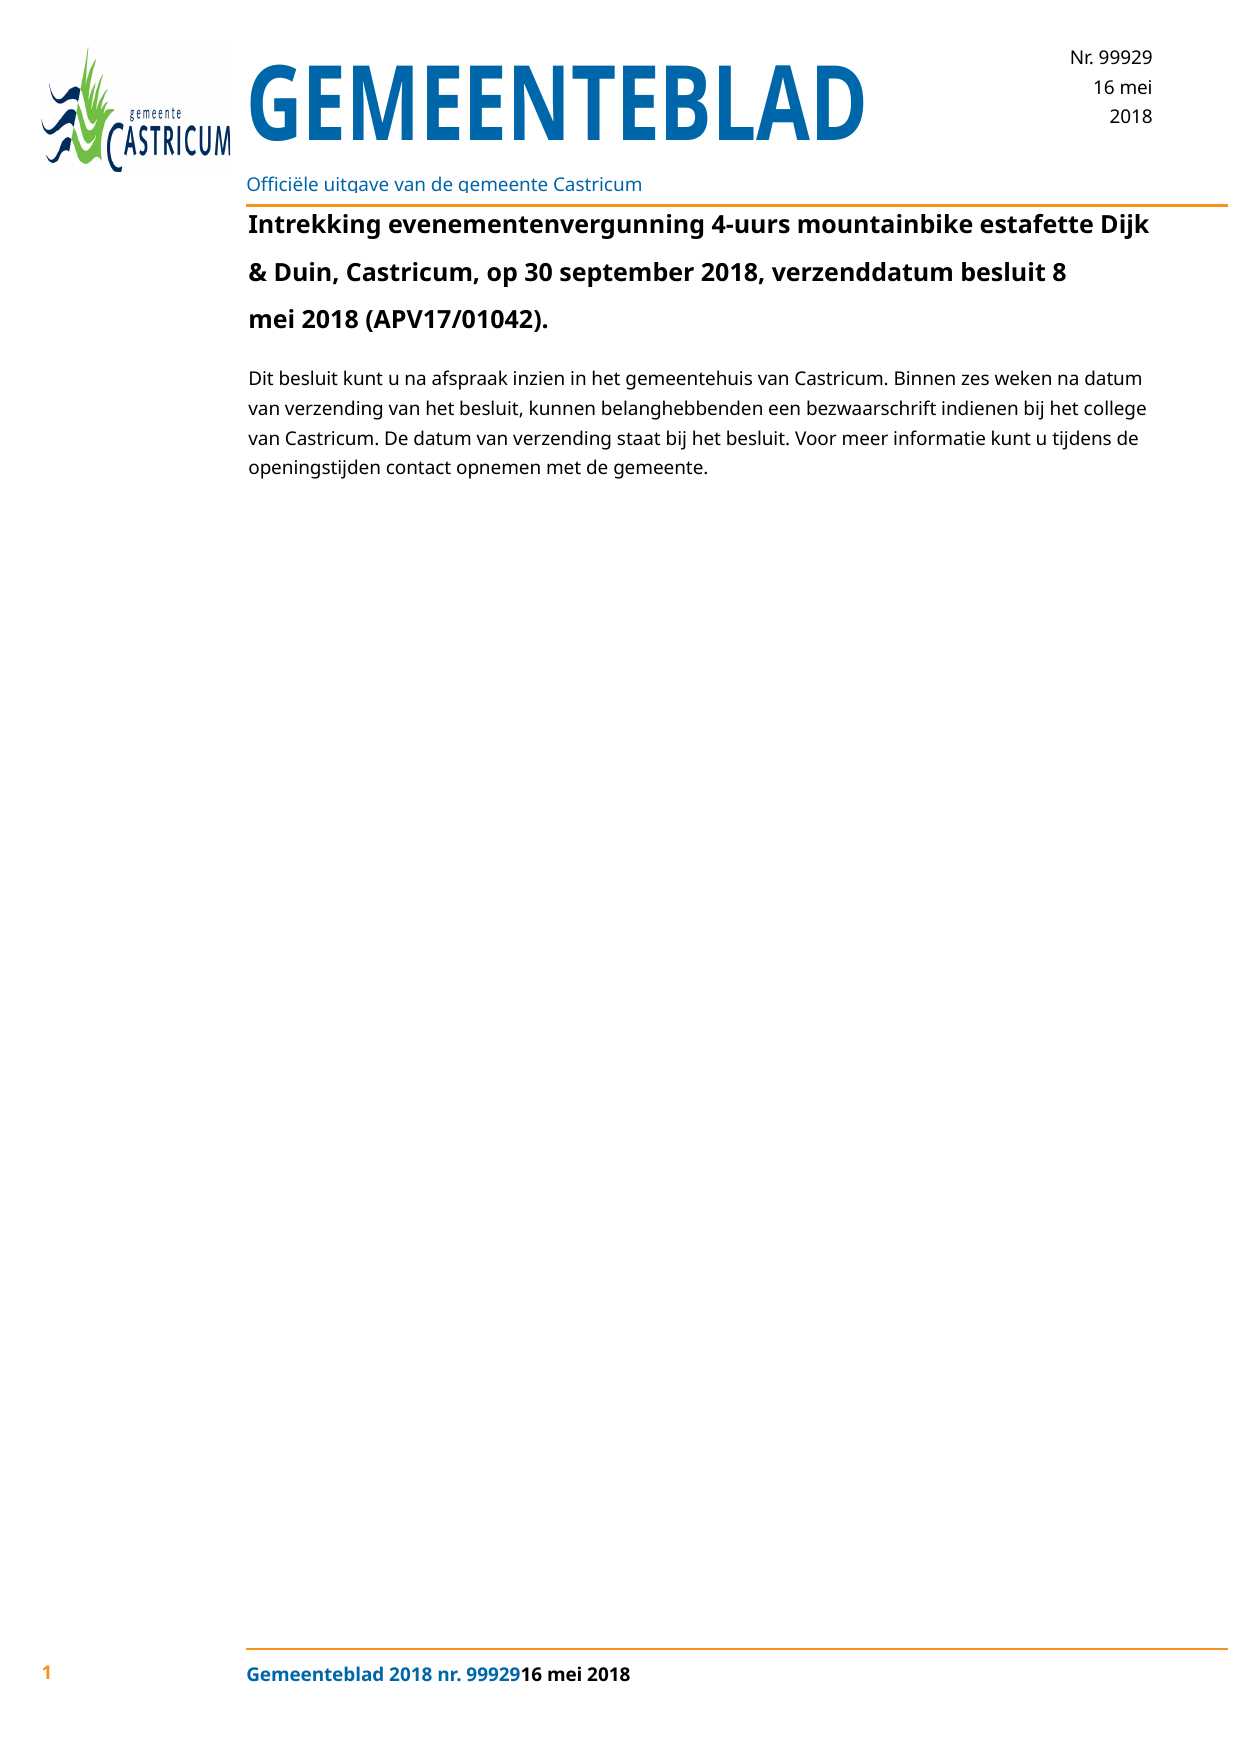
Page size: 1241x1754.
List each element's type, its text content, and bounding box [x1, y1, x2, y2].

text Intrekking evenementenvergunning 4-uurs mountainbike estafette Dijk & Duin, Castricum, op 30 september 2018, verzenddatum besluit 8 mei 2018 (APV17/01042). [248, 207, 1152, 336]
picture [41, 47, 231, 172]
text Dit besluit kunt u na afspraak inzien in het gemeentehuis van Castricum. Binnen zes weken na datum van verzending van het besluit, kunnen belanghebbenden een bezwaarschrift indienen bij het college van Castricum. De datum van verzending staat bij het besluit. Voor meer informatie kunt u tijdens de openingstijden contact opnemen met de gemeente. [248, 366, 1152, 480]
